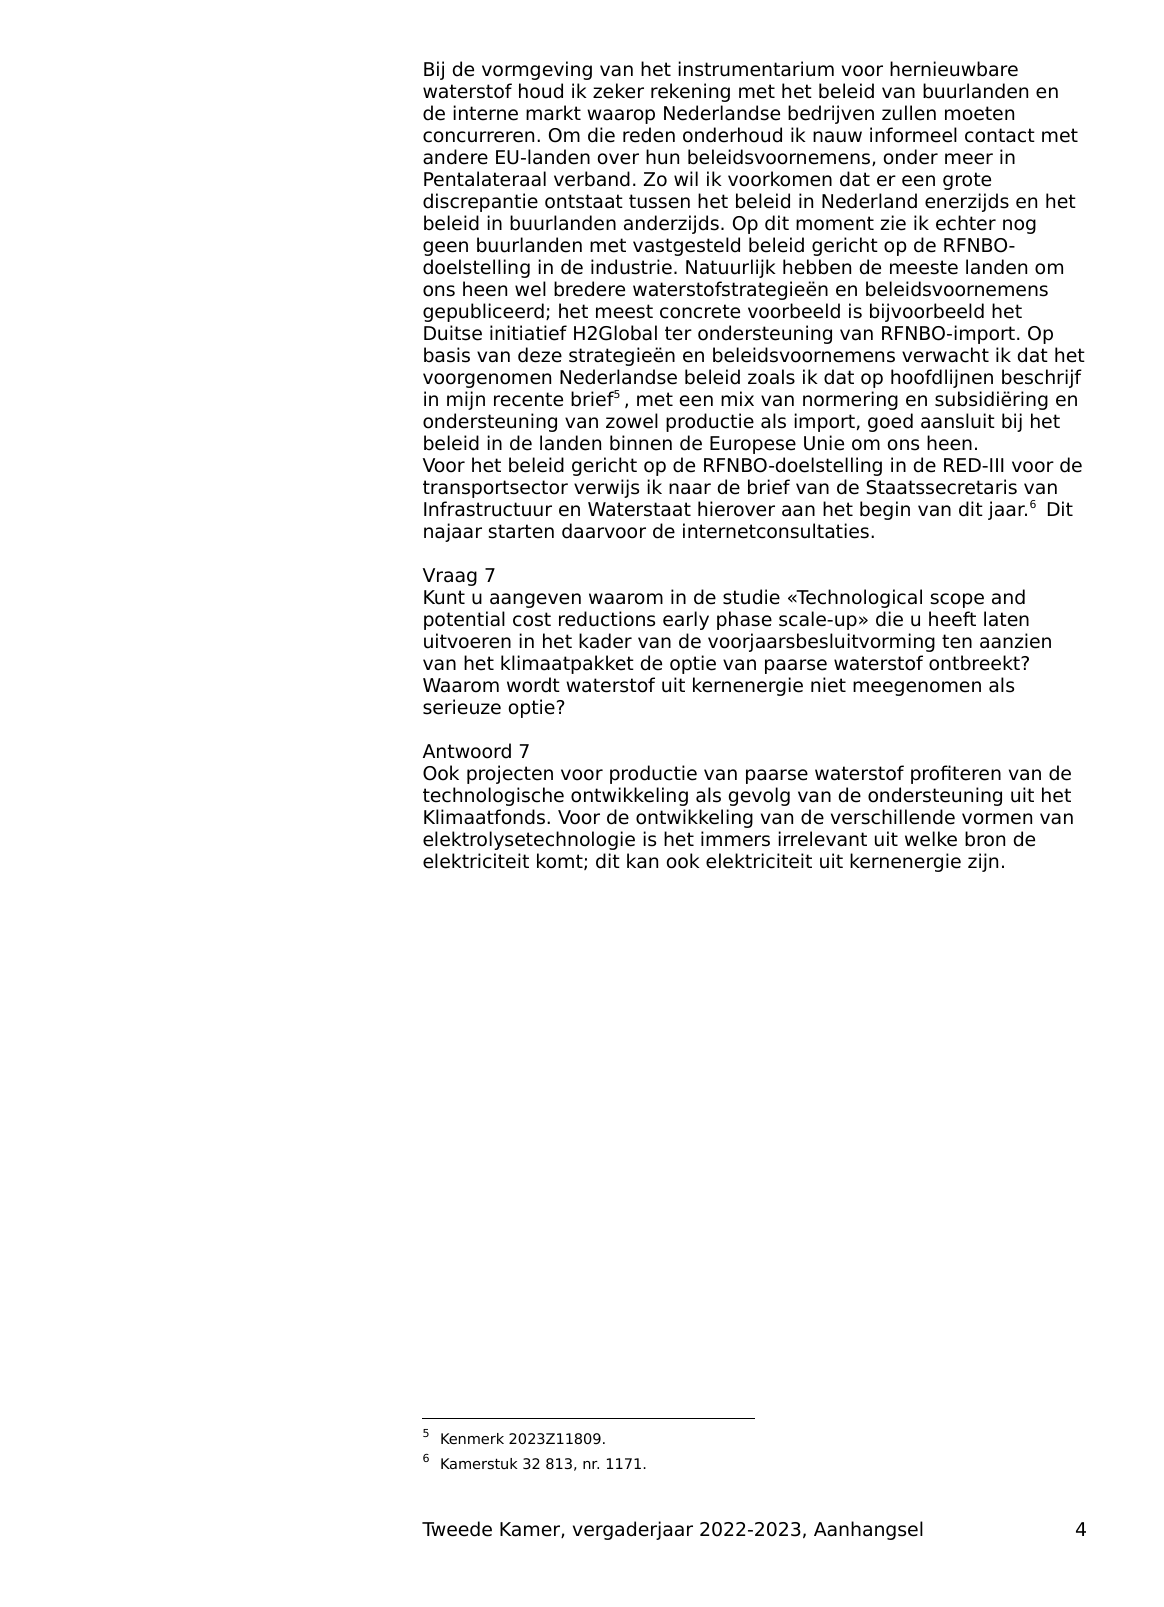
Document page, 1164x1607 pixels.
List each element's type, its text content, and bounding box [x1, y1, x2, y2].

text Antwoord 7 [422, 741, 1087, 763]
text Bij de vormgeving van het instrumentarium voor hernieuwbare waterstof houd ik zeker rekening met het beleid van buurlanden en de interne markt waarop Nederlandse bedrijven zullen moeten concurreren. Om die reden onderhoud ik nauw informeel contact met andere EU-landen over hun beleidsvoornemens, onder meer in Pentalateraal verband. Zo wil ik voorkomen dat er een grote discrepantie ontstaat tussen het beleid in Nederland enerzijds en het beleid in buurlanden anderzijds. Op dit moment zie ik echter nog geen buurlanden met vastgesteld beleid gericht op de RFNBO-doelstelling in de industrie. Natuurlijk hebben de meeste landen om ons heen wel bredere waterstofstrategieën en beleidsvoornemens gepubliceerd; het meest concrete voorbeeld is bijvoorbeeld het Duitse initiatief H2Global ter ondersteuning van RFNBO-import. Op basis van deze strategieën en beleidsvoornemens verwacht ik dat het voorgenomen Nederlandse beleid zoals ik dat op hoofdlijnen beschrijf in mijn recente brief, met een mix van normering en subsidiëring en ondersteuning van zowel productie als import, goed aansluit bij het beleid in de landen binnen de Europese Unie om ons heen. [422, 59, 1087, 455]
text Kenmerk 2023Z11809. [422, 1427, 1087, 1449]
text Vraag 7 [422, 565, 1087, 587]
text Voor het beleid gericht op de RFNBO-doelstelling in de RED-III voor de transportsector verwijs ik naar de brief van de Staatssecretaris van Infrastructuur en Waterstaat hierover aan het begin van dit jaar. Dit najaar starten daarvoor de internetconsultaties. [422, 455, 1087, 543]
text Kunt u aangeven waarom in de studie «Technological scope and potential cost reductions early phase scale-up» die u heeft laten uitvoeren in het kader van de voorjaarsbesluitvorming ten aanzien van het klimaatpakket de optie van paarse waterstof ontbreekt? Waarom wordt waterstof uit kernenergie niet meegenomen als serieuze optie? [422, 587, 1087, 719]
text Kamerstuk 32 813, nr. 1171. [422, 1452, 1087, 1474]
text Ook projecten voor productie van paarse waterstof profiteren van de technologische ontwikkeling als gevolg van de ondersteuning uit het Klimaatfonds. Voor de ontwikkeling van de verschillende vormen van elektrolysetechnologie is het immers irrelevant uit welke bron de elektriciteit komt; dit kan ook elektriciteit uit kernenergie zijn. [422, 763, 1087, 873]
